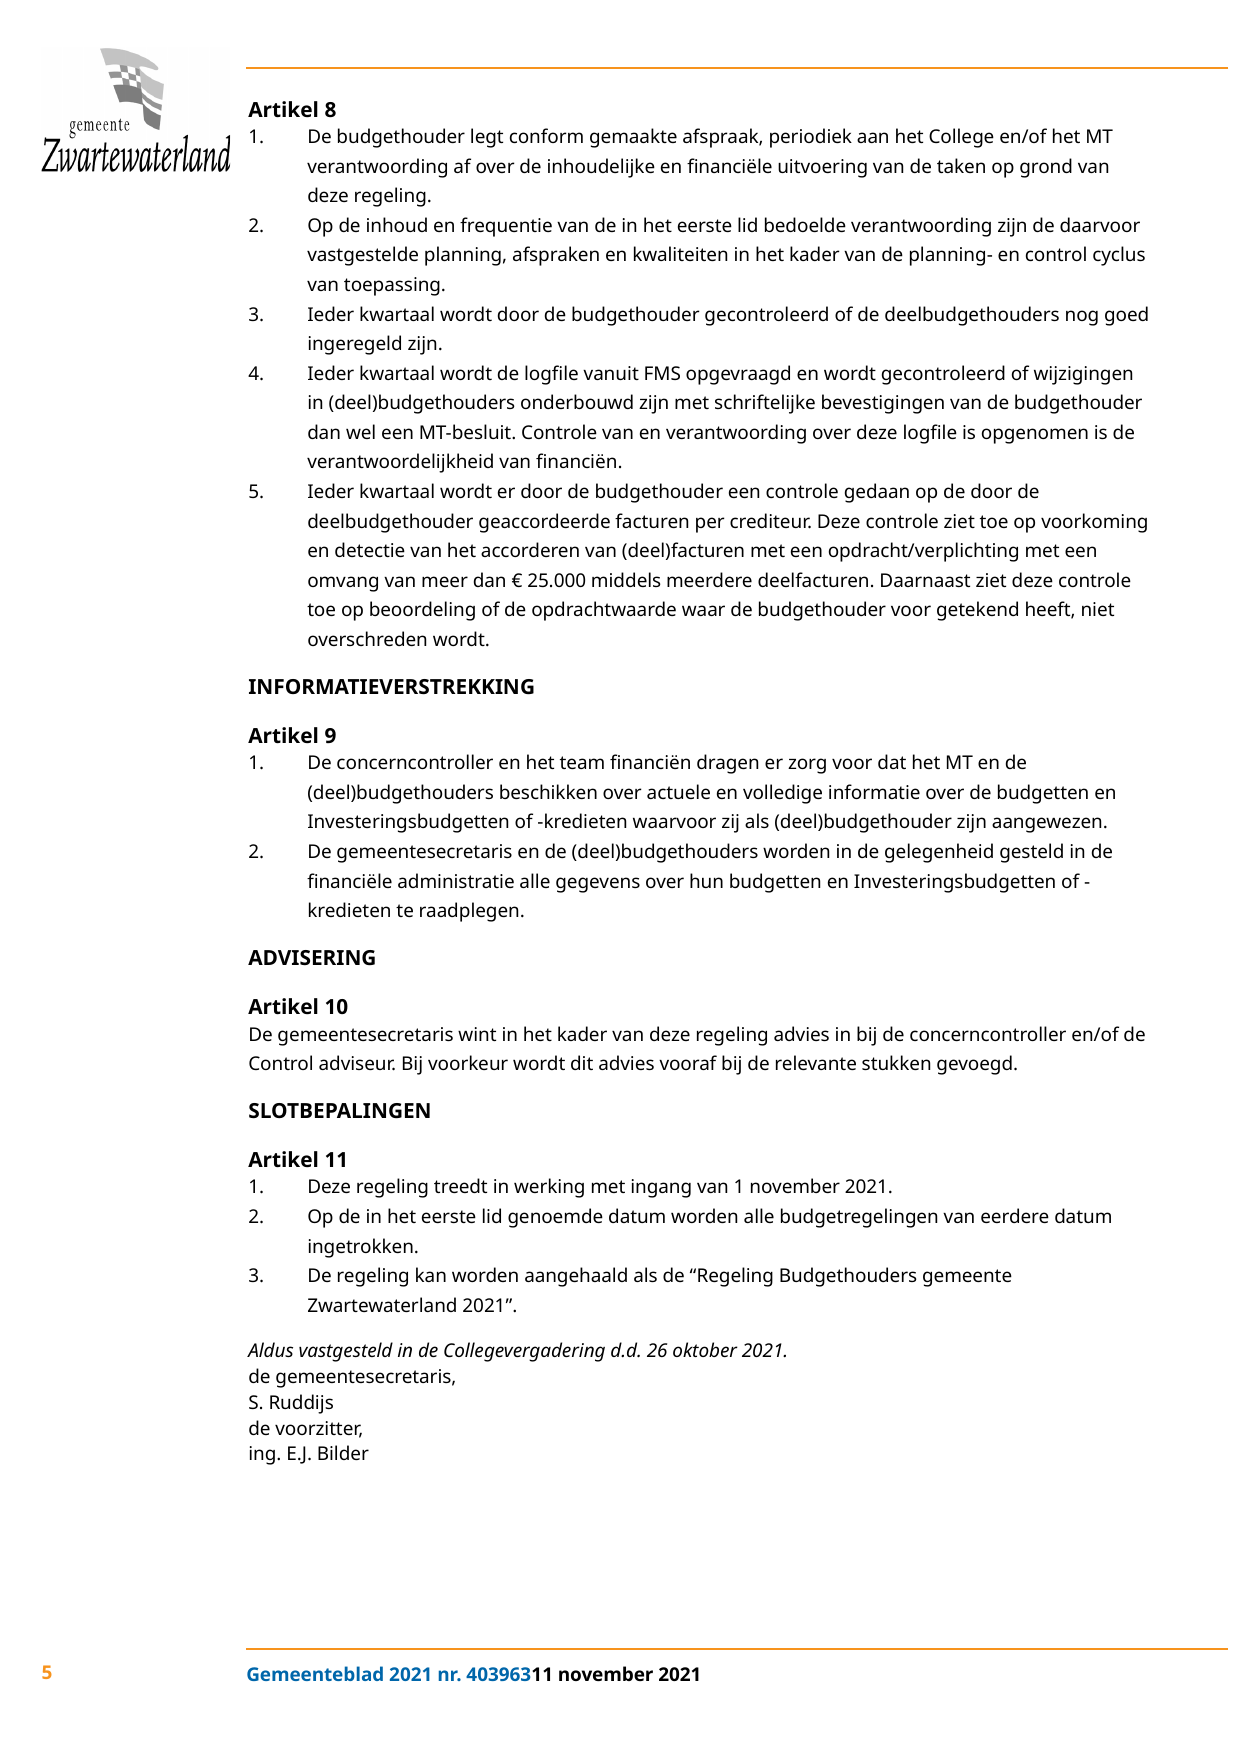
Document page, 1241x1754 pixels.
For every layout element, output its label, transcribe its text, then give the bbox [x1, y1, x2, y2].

text De gemeentesecretaris wint in het kader van deze regeling advies in bij de concerncontroller en/of de Control adviseur. Bij voorkeur wordt dit advies vooraf bij de relevante stukken gevoegd. [248, 1021, 1152, 1076]
list De gemeentesecretaris en de (deel)budgethouders worden in de gelegenheid gesteld in de financiële administratie alle gegevens over hun budgetten en Investeringsbudgetten of -kredieten te raadplegen. [248, 838, 1152, 923]
list Op de in het eerste lid genoemde datum worden alle budgetregelingen van eerdere datum ingetrokken. [248, 1203, 1152, 1258]
text ing. E.J. Bilder [248, 1441, 1152, 1466]
list Deze regeling treedt in werking met ingang van 1 november 2021. [248, 1174, 1152, 1199]
text Artikel 11 [248, 1145, 1152, 1174]
picture [41, 47, 231, 172]
text Artikel 8 [248, 95, 1152, 123]
text SLOTBEPALINGEN [248, 1096, 1152, 1124]
text ADVISERING [248, 943, 1152, 971]
list De budgethouder legt conform gemaakte afspraak, periodiek aan het College en/of het MT verantwoording af over de inhoudelijke en financiële uitvoering van de taken op grond van deze regeling. [248, 123, 1152, 208]
list Ieder kwartaal wordt de logfile vanuit FMS opgevraagd en wordt gecontroleerd of wijzigingen in (deel)budgethouders onderbouwd zijn met schriftelijke bevestigingen van de budgethouder dan wel een MT-besluit. Controle van en verantwoording over deze logfile is opgenomen is de verantwoordelijkheid van financiën. [248, 360, 1152, 474]
list Ieder kwartaal wordt door de budgethouder gecontroleerd of de deelbudgethouders nog goed ingeregeld zijn. [248, 301, 1152, 356]
list Ieder kwartaal wordt er door de budgethouder een controle gedaan op de door de deelbudgethouder geaccordeerde facturen per crediteur. Deze controle ziet toe op voorkoming en detectie van het accorderen van (deel)facturen met een opdracht/verplichting met een omvang van meer dan € 25.000 middels meerdere deelfacturen. Daarnaast ziet deze controle toe op beoordeling of de opdrachtwaarde waar de budgethouder voor getekend heeft, niet overschreden wordt. [248, 478, 1152, 652]
text Artikel 10 [248, 992, 1152, 1021]
text Artikel 9 [248, 721, 1152, 749]
text INFORMATIEVERSTREKKING [248, 672, 1152, 700]
text de voorzitter, [248, 1415, 1152, 1441]
text S. Ruddijs [248, 1389, 1152, 1415]
text Aldus vastgesteld in de Collegevergadering d.d. 26 oktober 2021. [248, 1338, 1152, 1363]
text de gemeentesecretaris, [248, 1363, 1152, 1389]
list De regeling kan worden aangehaald als de “Regeling Budgethouders gemeente Zwartewaterland 2021”. [248, 1262, 1152, 1318]
list De concerncontroller en het team financiën dragen er zorg voor dat het MT en de (deel)budgethouders beschikken over actuele en volledige informatie over de budgetten en Investeringsbudgetten of -kredieten waarvoor zij als (deel)budgethouder zijn aangewezen. [248, 749, 1152, 834]
list Op de inhoud en frequentie van de in het eerste lid bedoelde verantwoording zijn de daarvoor vastgestelde planning, afspraken en kwaliteiten in het kader van de planning- en control cyclus van toepassing. [248, 212, 1152, 297]
